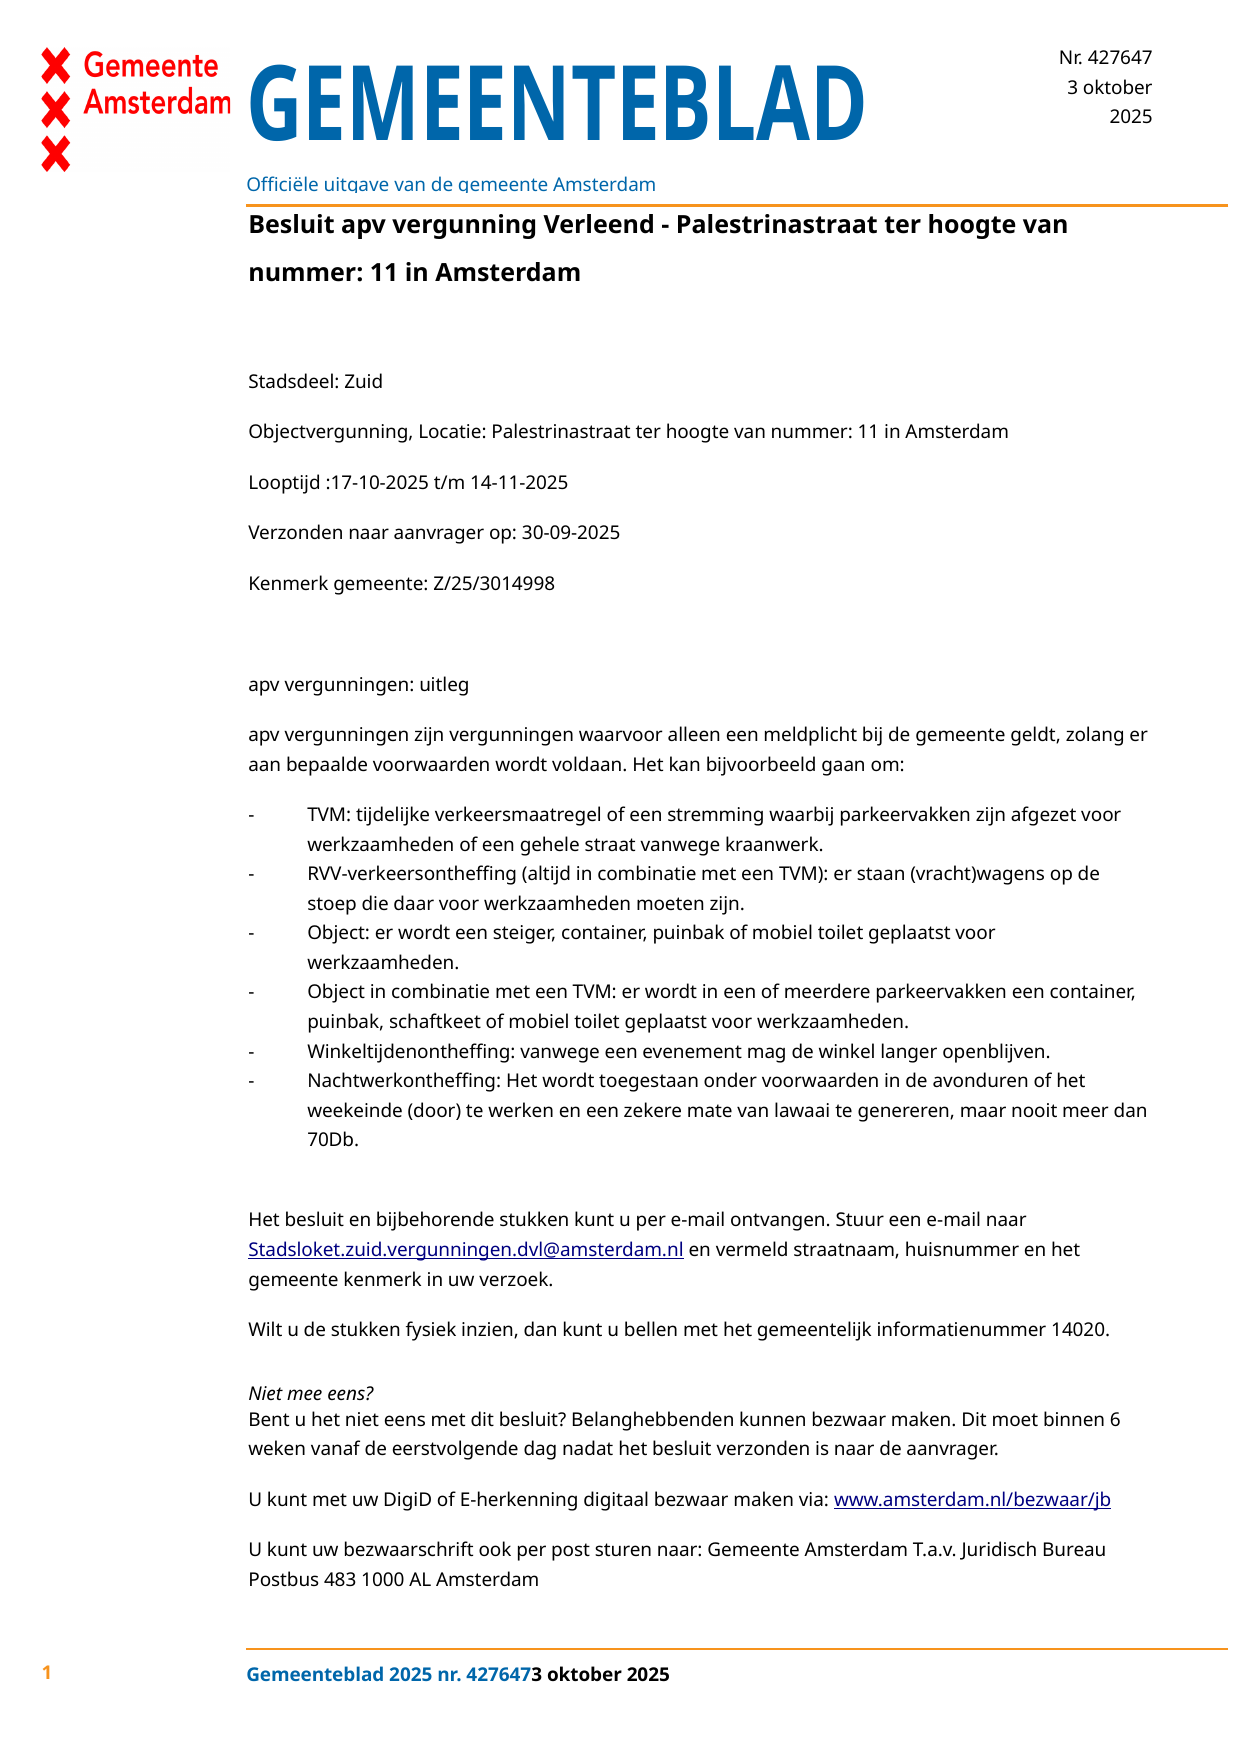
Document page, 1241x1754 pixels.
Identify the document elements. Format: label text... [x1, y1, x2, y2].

text Stadsdeel: Zuid [248, 368, 1152, 394]
text Objectvergunning, Locatie: Palestrinastraat ter hoogte van nummer: 11 in Amsterdam [248, 419, 1152, 444]
text Looptijd :17-10-2025 t/m 14-11-2025 [248, 469, 1152, 495]
text Verzonden naar aanvrager op: 30-09-2025 [248, 519, 1152, 545]
text Wilt u de stukken fysiek inzien, dan kunt u bellen met het gemeentelijk informatienummer 14020. [248, 1316, 1152, 1342]
list Nachtwerkontheffing: Het wordt toegestaan onder voorwaarden in de avonduren of het weekeinde (door) te werken en een zekere mate van lawaai te genereren, maar nooit meer dan 70Db. [248, 1067, 1152, 1152]
picture [41, 47, 231, 172]
text Besluit apv vergunning Verleend - Palestrinastraat ter hoogte van nummer: 11 in Amsterdam [248, 207, 1152, 288]
text Bent u het niet eens met dit besluit? Belanghebbenden kunnen bezwaar maken. Dit moet binnen 6 weken vanaf de eerstvolgende dag nadat het besluit verzonden is naar de aanvrager. [248, 1406, 1152, 1461]
text U kunt met uw DigiD of E-herkenning digitaal bezwaar maken via: www.amsterdam.nl/bezwaar/jb [248, 1486, 1152, 1512]
text Kenmerk gemeente: Z/25/3014998 [248, 570, 1152, 596]
list Winkeltijdenontheffing: vanwege een evenement mag de winkel langer openblijven. [248, 1038, 1152, 1064]
text Het besluit en bijbehorende stukken kunt u per e-mail ontvangen. Stuur een e-mail naar Stadsloket.zuid.vergunningen.dvl@amsterdam.nl en vermeld straatnaam, huisnummer en het gemeente kenmerk in uw verzoek. [248, 1207, 1152, 1292]
text U kunt uw bezwaarschrift ook per post sturen naar: Gemeente Amsterdam T.a.v. Juridisch Bureau Postbus 483 1000 AL Amsterdam [248, 1536, 1152, 1592]
text Niet mee eens? [248, 1380, 1152, 1406]
list Object in combinatie met een TVM: er wordt in een of meerdere parkeervakken een container, puinbak, schaftkeet of mobiel toilet geplaatst voor werkzaamheden. [248, 979, 1152, 1034]
list Object: er wordt een steiger, container, puinbak of mobiel toilet geplaatst voor werkzaamheden. [248, 919, 1152, 975]
text apv vergunningen: uitleg [248, 671, 1152, 697]
text apv vergunningen zijn vergunningen waarvoor alleen een meldplicht bij de gemeente geldt, zolang er aan bepaalde voorwaarden wordt voldaan. Het kan bijvoorbeeld gaan om: [248, 721, 1152, 777]
list TVM: tijdelijke verkeersmaatregel of een stremming waarbij parkeervakken zijn afgezet voor werkzaamheden of een gehele straat vanwege kraanwerk. [248, 801, 1152, 857]
list RVV-verkeersontheffing (altijd in combinatie met een TVM): er staan (vracht)wagens op de stoep die daar voor werkzaamheden moeten zijn. [248, 860, 1152, 916]
